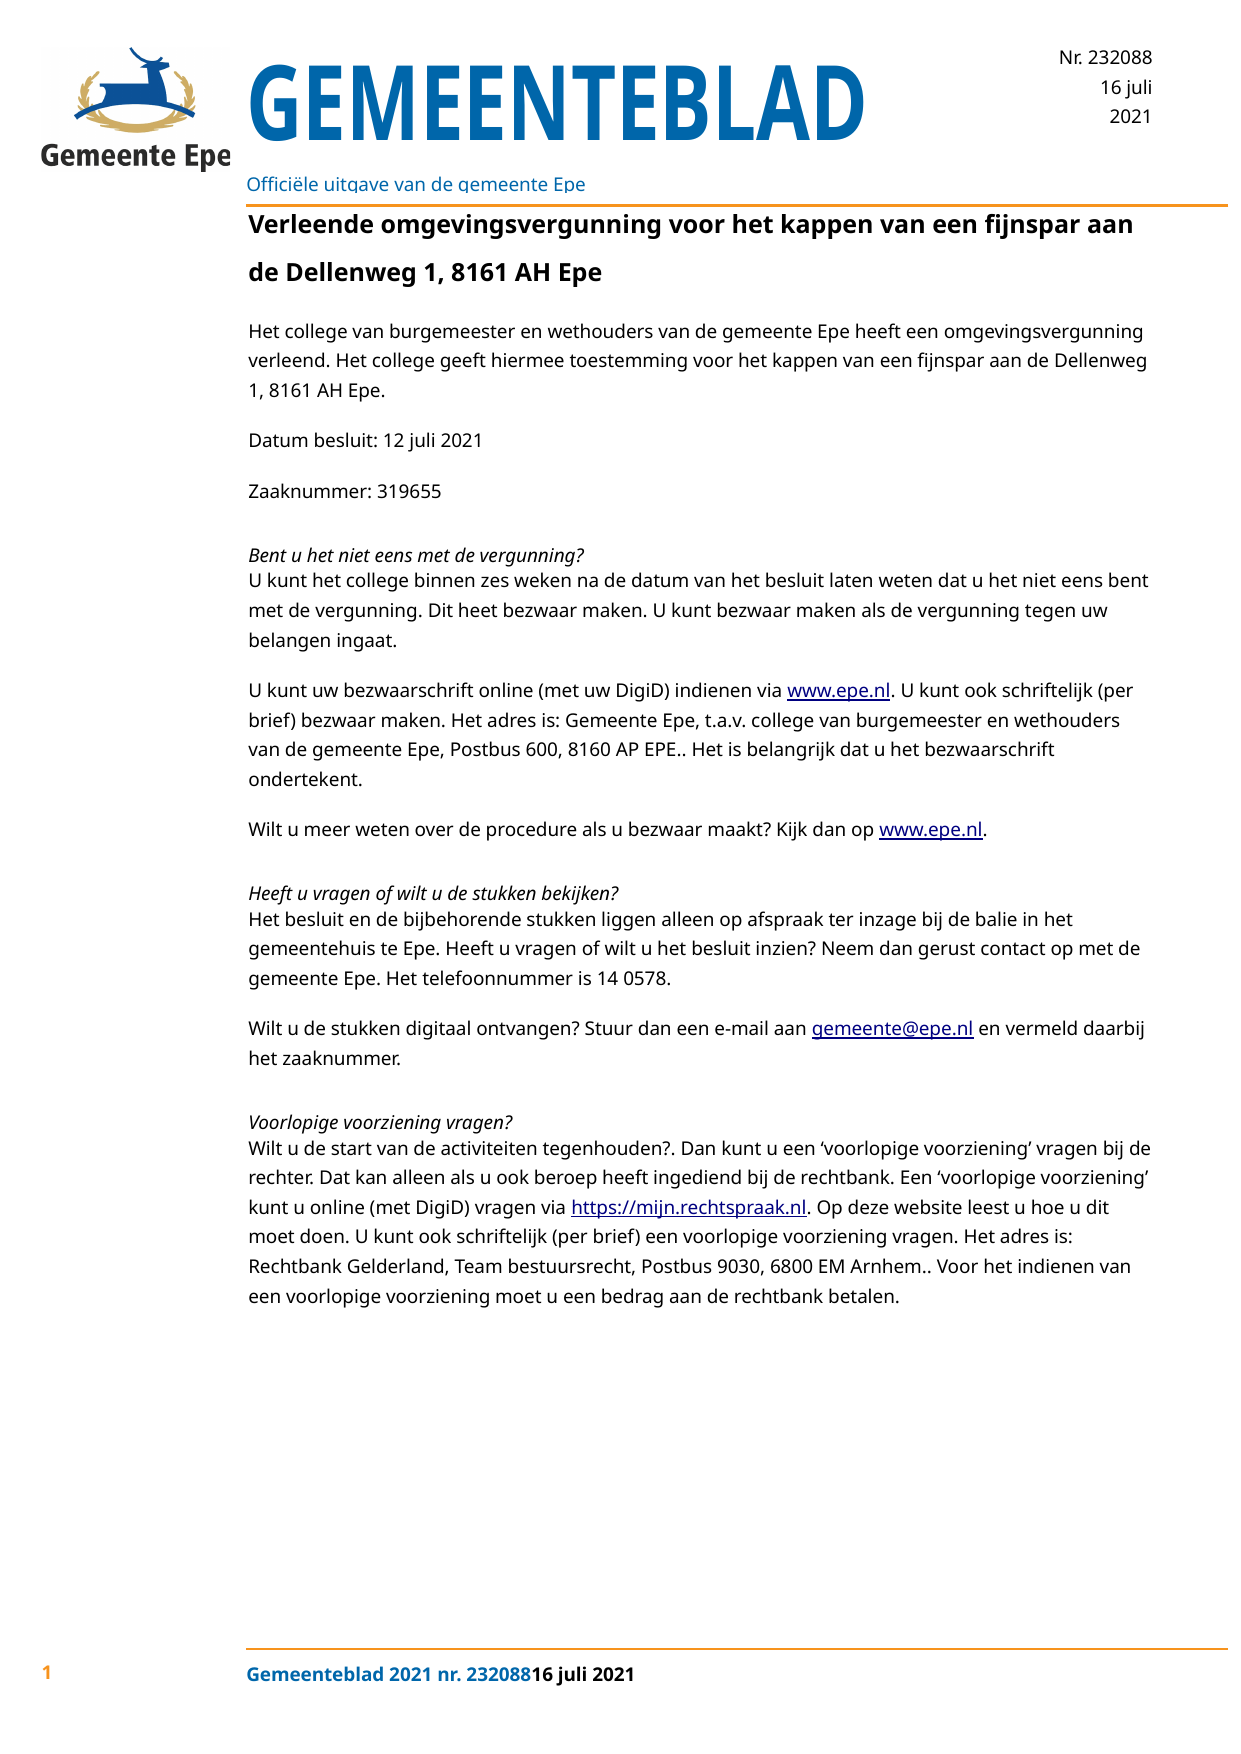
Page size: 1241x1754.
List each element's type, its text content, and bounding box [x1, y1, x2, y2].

text Verleende omgevingsvergunning voor het kappen van een fijnspar aan de Dellenweg 1, 8161 AH Epe [248, 207, 1152, 288]
text Zaaknummer: 319655 [248, 478, 1152, 504]
text U kunt uw bezwaarschrift online (met uw DigiD) indienen via www.epe.nl. U kunt ook schriftelijk (per brief) bezwaar maken. Het adres is: Gemeente Epe, t.a.v. college van burgemeester en wethouders van de gemeente Epe, Postbus 600, 8160 AP EPE.. Het is belangrijk dat u het bezwaarschrift ondertekent. [248, 677, 1152, 792]
text Het college van burgemeester en wethouders van de gemeente Epe heeft een omgevingsvergunning verleend. Het college geeft hiermee toestemming voor het kappen van een fijnspar aan de Dellenweg 1, 8161 AH Epe. [248, 318, 1152, 403]
text Datum besluit: 12 juli 2021 [248, 427, 1152, 453]
text Voorlopige voorziening vragen? [248, 1109, 1152, 1135]
text Wilt u meer weten over de procedure als u bezwaar maakt? Kijk dan op www.epe.nl. [248, 816, 1152, 842]
text Wilt u de stukken digitaal ontvangen? Stuur dan een e-mail aan gemeente@epe.nl en vermeld daarbij het zaaknummer. [248, 1016, 1152, 1071]
text Bent u het niet eens met de vergunning? [248, 542, 1152, 568]
text Wilt u de start van de activiteiten tegenhouden?. Dan kunt u een ‘voorlopige voorziening’ vragen bij de rechter. Dat kan alleen als u ook beroep heeft ingediend bij de rechtbank. Een ‘voorlopige voorziening’ kunt u online (met DigiD) vragen via https://mijn.rechtspraak.nl. Op deze website leest u hoe u dit moet doen. U kunt ook schriftelijk (per brief) een voorlopige voorziening vragen. Het adres is: Rechtbank Gelderland, Team bestuursrecht, Postbus 9030, 6800 EM Arnhem.. Voor het indienen van een voorlopige voorziening moet u een bedrag aan de rechtbank betalen. [248, 1135, 1152, 1308]
text Het besluit en de bijbehorende stukken liggen alleen op afspraak ter inzage bij de balie in het gemeentehuis te Epe. Heeft u vragen of wilt u het besluit inzien? Neem dan gerust contact op met de gemeente Epe. Het telefoonnummer is 14 0578. [248, 906, 1152, 991]
text U kunt het college binnen zes weken na de datum van het besluit laten weten dat u het niet eens bent met de vergunning. Dit heet bezwaar maken. U kunt bezwaar maken als de vergunning tegen uw belangen ingaat. [248, 568, 1152, 652]
text Heeft u vragen of wilt u de stukken bekijken? [248, 880, 1152, 906]
picture [41, 47, 231, 172]
